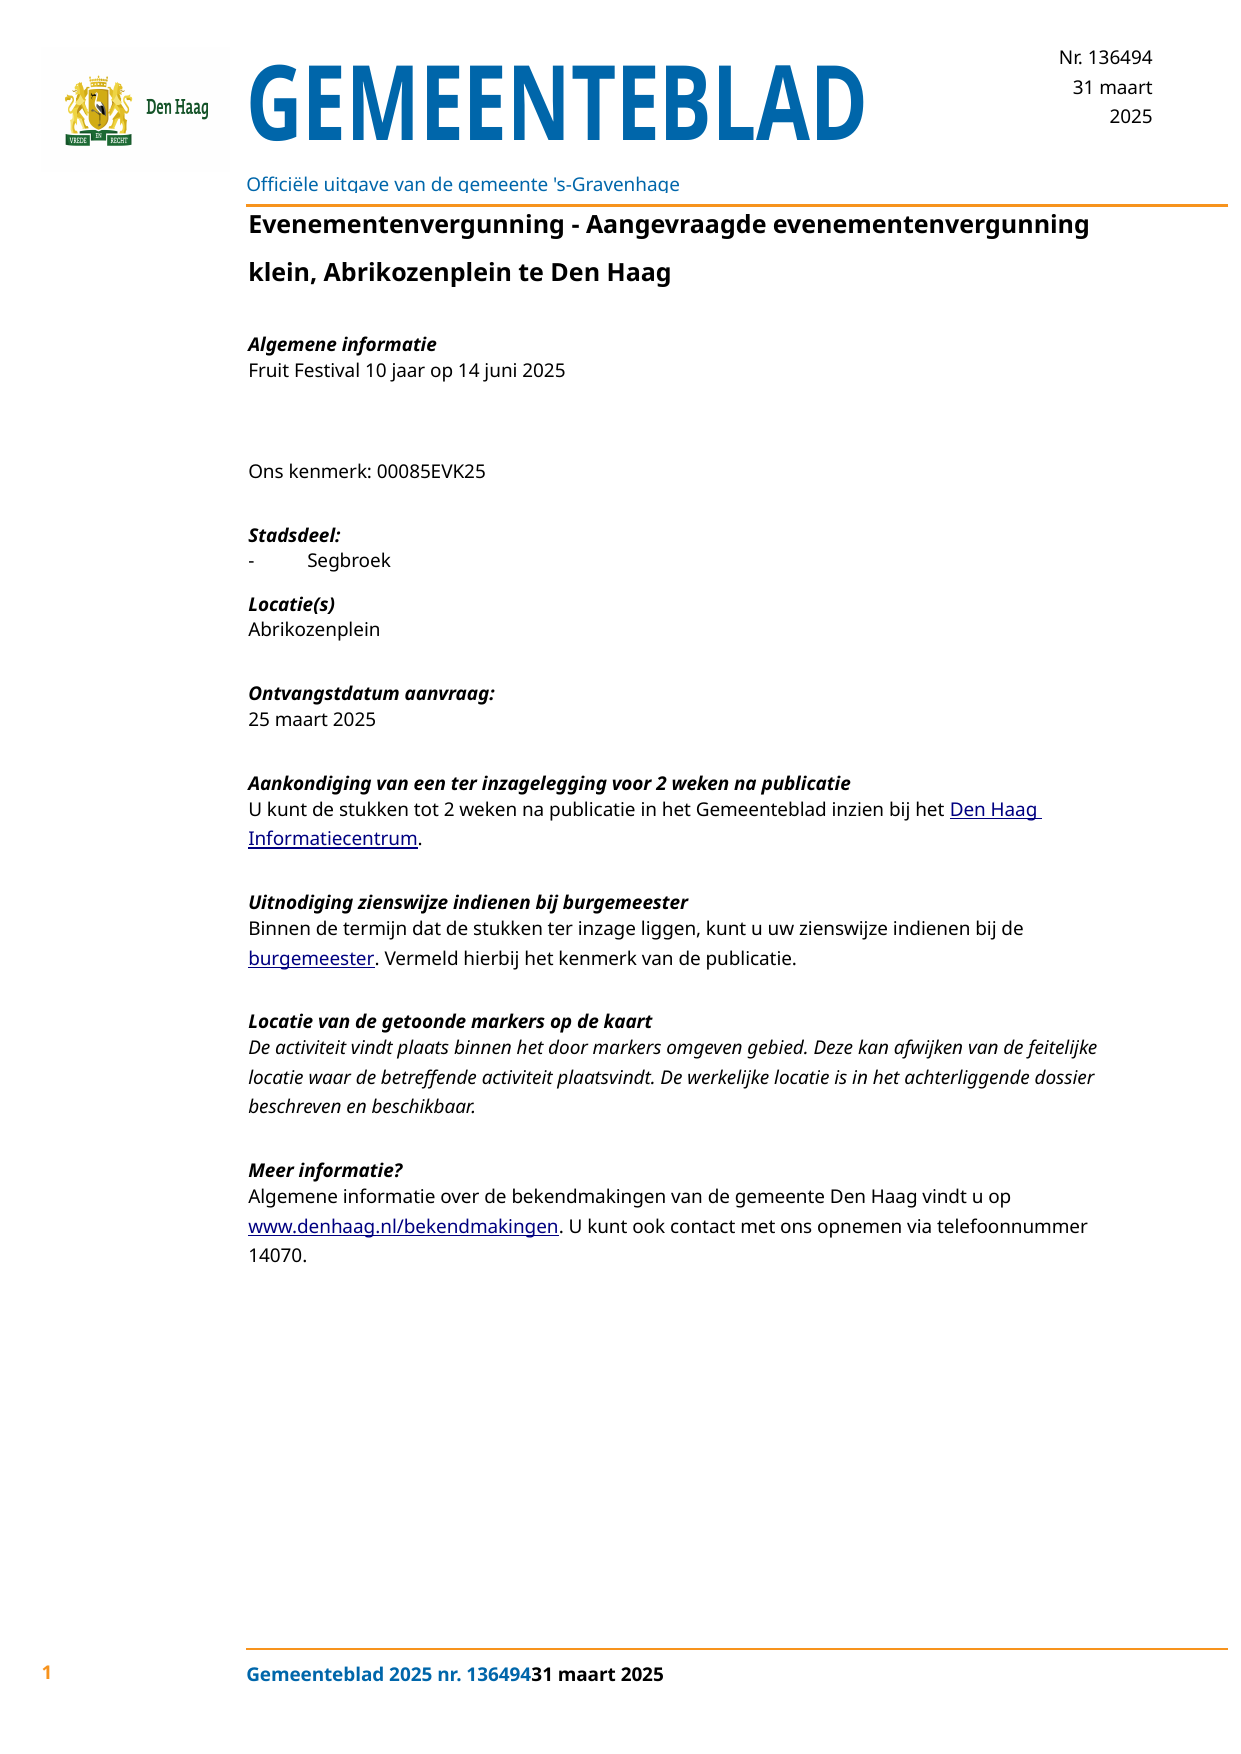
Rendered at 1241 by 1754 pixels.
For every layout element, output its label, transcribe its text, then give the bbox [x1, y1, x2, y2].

text Locatie van de getoonde markers op de kaart [248, 1009, 1152, 1034]
text Stadsdeel: [248, 522, 1152, 548]
text Abrikozenplein [248, 617, 1152, 642]
list Segbroek [248, 548, 1152, 573]
text U kunt de stukken tot 2 weken na publicatie in het Gemeenteblad inzien bij het Den Haag Informatiecentrum. [248, 796, 1152, 851]
text Binnen de termijn dat de stukken ter inzage liggen, kunt u uw zienswijze indienen bij de burgemeester. Vermeld hierbij het kenmerk van de publicatie. [248, 915, 1152, 971]
text Algemene informatie [248, 331, 1152, 357]
text Algemene informatie over de bekendmakingen van de gemeente Den Haag vindt u op www.denhaag.nl/bekendmakingen. U kunt ook contact met ons opnemen via telefoonnummer 14070. [248, 1183, 1152, 1268]
text Aankondiging van een ter inzagelegging voor 2 weken na publicatie [248, 770, 1152, 796]
text Locatie(s) [248, 591, 1152, 617]
text Evenementenvergunning - Aangevraagde evenementenvergunning klein, Abrikozenplein te Den Haag [248, 207, 1152, 288]
text Fruit Festival 10 jaar op 14 juni 2025 [248, 357, 1152, 383]
text Uitnodiging zienswijze indienen bij burgemeester [248, 889, 1152, 915]
text Meer informatie? [248, 1158, 1152, 1183]
text Ontvangstdatum aanvraag: [248, 681, 1152, 706]
text 25 maart 2025 [248, 706, 1152, 732]
text Ons kenmerk: 00085EVK25 [248, 458, 1152, 484]
picture [41, 47, 231, 172]
text De activiteit vindt plaats binnen het door markers omgeven gebied. Deze kan afwijken van de feitelijke locatie waar de betreffende activiteit plaatsvindt. De werkelijke locatie is in het achterliggende dossier beschreven en beschikbaar. [248, 1034, 1152, 1119]
